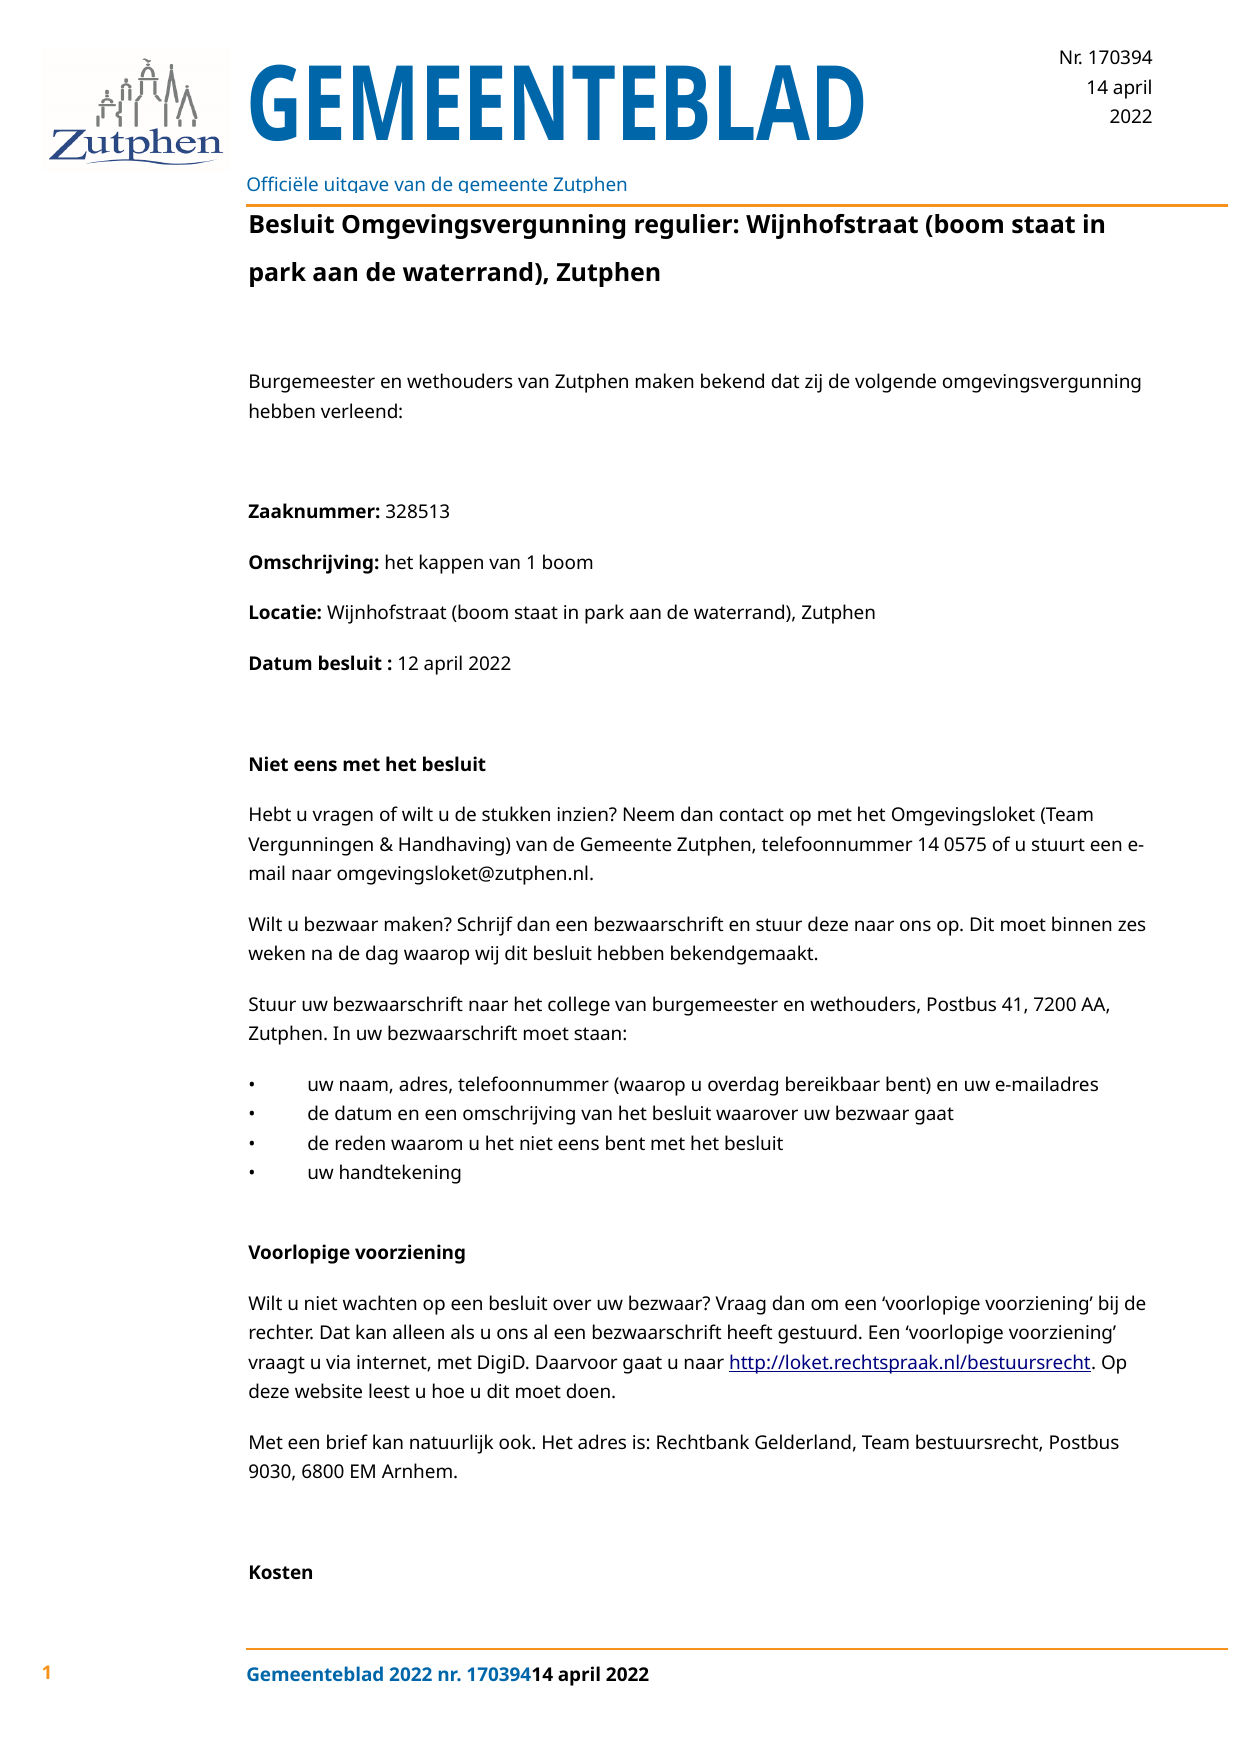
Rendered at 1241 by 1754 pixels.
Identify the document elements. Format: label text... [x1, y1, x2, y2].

text Hebt u vragen of wilt u de stukken inzien? Neem dan contact op met het Omgevingsloket (Team Vergunningen & Handhaving) van de Gemeente Zutphen, telefoonnummer 14 0575 of u stuurt een e-mail naar omgevingsloket@zutphen.nl. [248, 801, 1152, 886]
list de reden waarom u het niet eens bent met het besluit [248, 1130, 1152, 1156]
text Met een brief kan natuurlijk ook. Het adres is: Rechtbank Gelderland, Team bestuursrecht, Postbus 9030, 6800 EM Arnhem. [248, 1429, 1152, 1484]
text Burgemeester en wethouders van Zutphen maken bekend dat zij de volgende omgevingsvergunning hebben verleend: [248, 368, 1152, 424]
text Omschrijving: het kappen van 1 boom [248, 549, 1152, 575]
text Besluit Omgevingsvergunning regulier: Wijnhofstraat (boom staat in park aan de waterrand), Zutphen [248, 207, 1152, 288]
list de datum en een omschrijving van het besluit waarover uw bezwaar gaat [248, 1100, 1152, 1126]
text Wilt u niet wachten op een besluit over uw bezwaar? Vraag dan om een ‘voorlopige voorziening’ bij de rechter. Dat kan alleen als u ons al een bezwaarschrift heeft gestuurd. Een ‘voorlopige voorziening’ vraagt u via internet, met DigiD. Daarvoor gaat u naar http://loket.rechtspraak.nl/bestuursrecht. Op deze website leest u hoe u dit moet doen. [248, 1290, 1152, 1404]
text Stuur uw bezwaarschrift naar het college van burgemeester en wethouders, Postbus 41, 7200 AA, Zutphen. In uw bezwaarschrift moet staan: [248, 991, 1152, 1046]
text Wilt u bezwaar maken? Schrijf dan een bezwaarschrift en stuur deze naar ons op. Dit moet binnen zes weken na de dag waarop wij dit besluit hebben bekendgemaakt. [248, 911, 1152, 966]
text Niet eens met het besluit [248, 751, 1152, 777]
text Datum besluit : 12 april 2022 [248, 650, 1152, 676]
picture [41, 47, 231, 172]
list uw naam, adres, telefoonnummer (waarop u overdag bereikbaar bent) en uw e-mailadres [248, 1071, 1152, 1097]
text Kosten [248, 1559, 1152, 1585]
list uw handtekening [248, 1159, 1152, 1185]
text Locatie: Wijnhofstraat (boom staat in park aan de waterrand), Zutphen [248, 599, 1152, 625]
text Voorlopige voorziening [248, 1239, 1152, 1265]
text Zaaknummer: 328513 [248, 499, 1152, 524]
